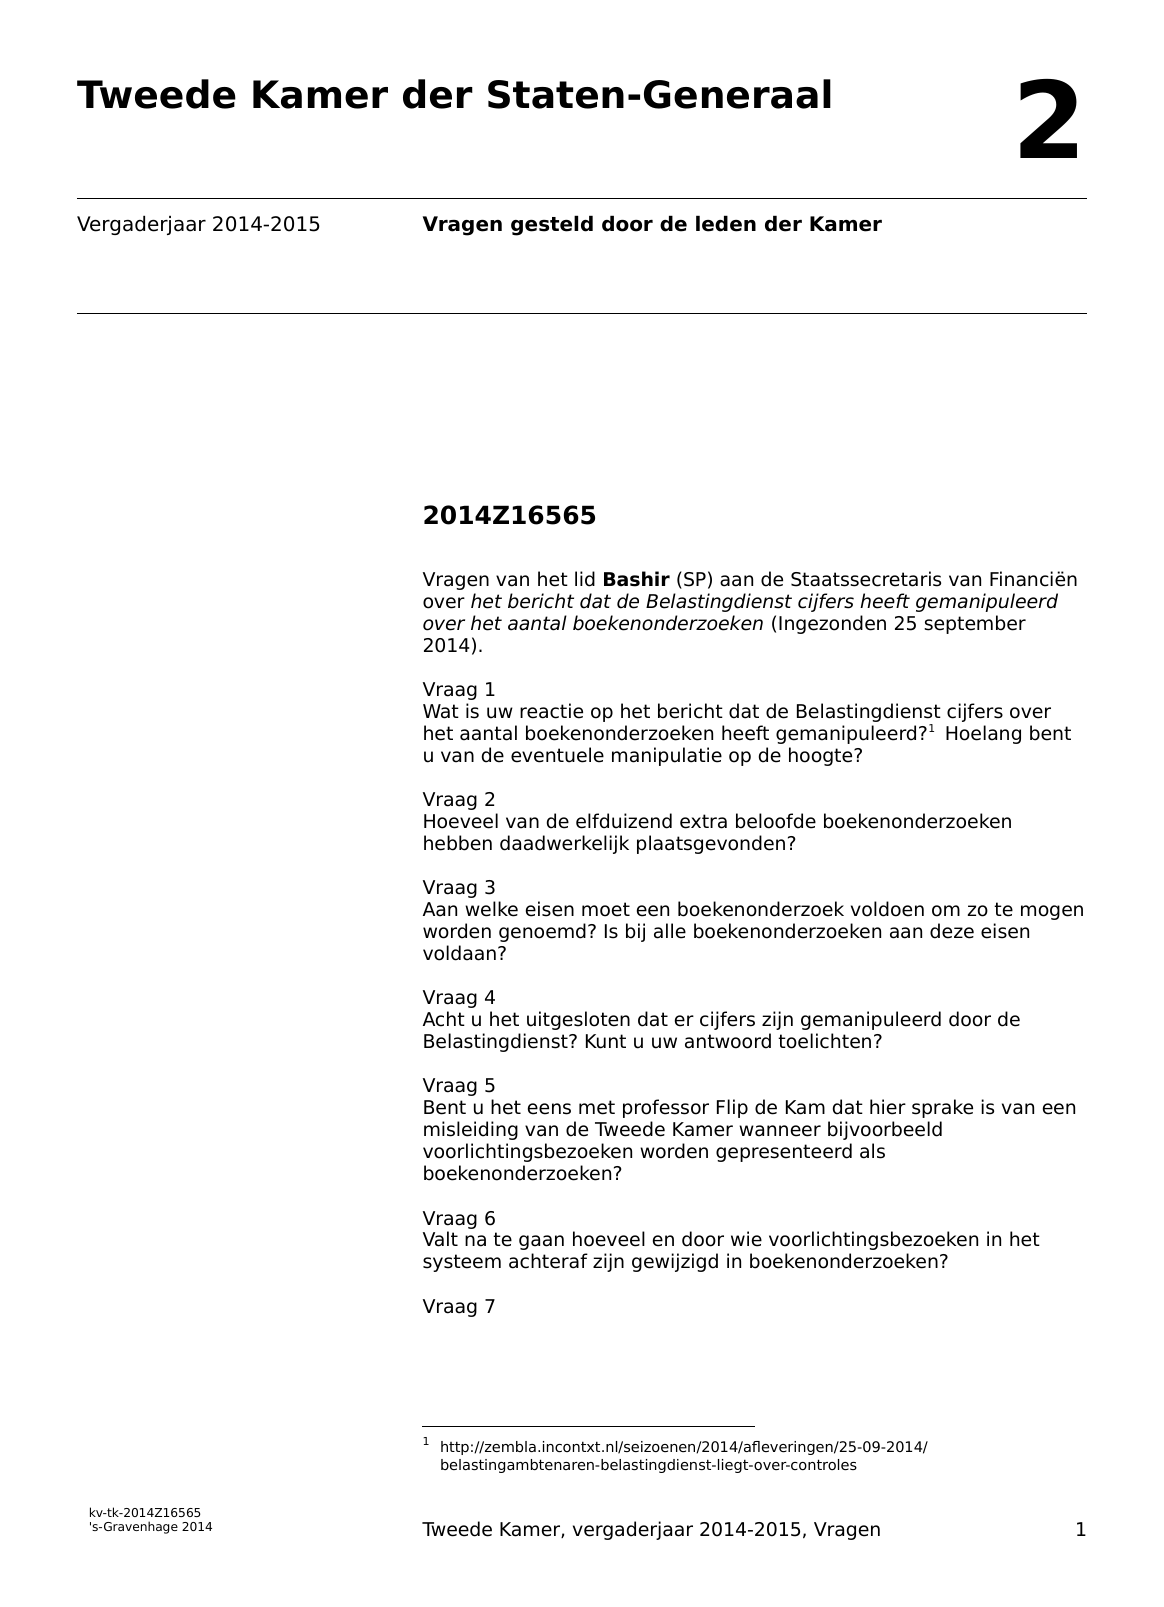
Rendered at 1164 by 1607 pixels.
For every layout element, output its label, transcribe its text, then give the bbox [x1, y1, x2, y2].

text Aan welke eisen moet een boekenonderzoek voldoen om zo te mogen worden genoemd? Is bij alle boekenonderzoeken aan deze eisen voldaan? [422, 899, 1087, 965]
text Acht u het uitgesloten dat er cijfers zijn gemanipuleerd door de Belastingdienst? Kunt u uw antwoord toelichten? [422, 1009, 1087, 1053]
text Vraag 1 [422, 679, 1087, 701]
text Wat is uw reactie op het bericht dat de Belastingdienst cijfers over het aantal boekenonderzoeken heeft gemanipuleerd? Hoelang bent u van de eventuele manipulatie op de hoogte? [422, 701, 1087, 767]
text Vraag 2 [422, 789, 1087, 811]
text Vraag 5 [422, 1075, 1087, 1097]
table_cell Vergaderjaar 2014-2015 [77, 199, 422, 313]
table_header Tweede Kamer der Staten-Generaal [77, 59, 886, 198]
table_cell Vragen gesteld door de leden der Kamer [422, 199, 1087, 313]
text 2014Z16565 [422, 501, 1087, 531]
text Hoeveel van de elfduizend extra beloofde boekenonderzoeken hebben daadwerkelijk plaatsgevonden? [422, 811, 1087, 855]
text kv-tk-2014Z16565 [88, 1506, 323, 1520]
text Bent u het eens met professor Flip de Kam dat hier sprake is van een misleiding van de Tweede Kamer wanneer bijvoorbeeld voorlichtingsbezoeken worden gepresenteerd als boekenonderzoeken? [422, 1097, 1087, 1185]
text Valt na te gaan hoeveel en door wie voorlichtingsbezoeken in het systeem achteraf zijn gewijzigd in boekenonderzoeken? [422, 1229, 1087, 1273]
table_header 2 [886, 59, 1087, 198]
text http://zembla.incontxt.nl/seizoenen/2014/afleveringen/25-09-2014/belastingambtenaren-belastingdienst-liegt-over-controles [422, 1435, 1087, 1474]
text Vraag 3 [422, 877, 1087, 899]
text Vraag 7 [422, 1296, 1087, 1317]
text Vraag 4 [422, 987, 1087, 1009]
text Vraag 6 [422, 1207, 1087, 1229]
text Vragen van het lid Bashir (SP) aan de Staatssecretaris van Financiën over het bericht dat de Belastingdienst cijfers heeft gemanipuleerd over het aantal boekenonderzoeken (Ingezonden 25 september 2014). [422, 569, 1087, 657]
text 's-Gravenhage 2014 [88, 1520, 323, 1534]
